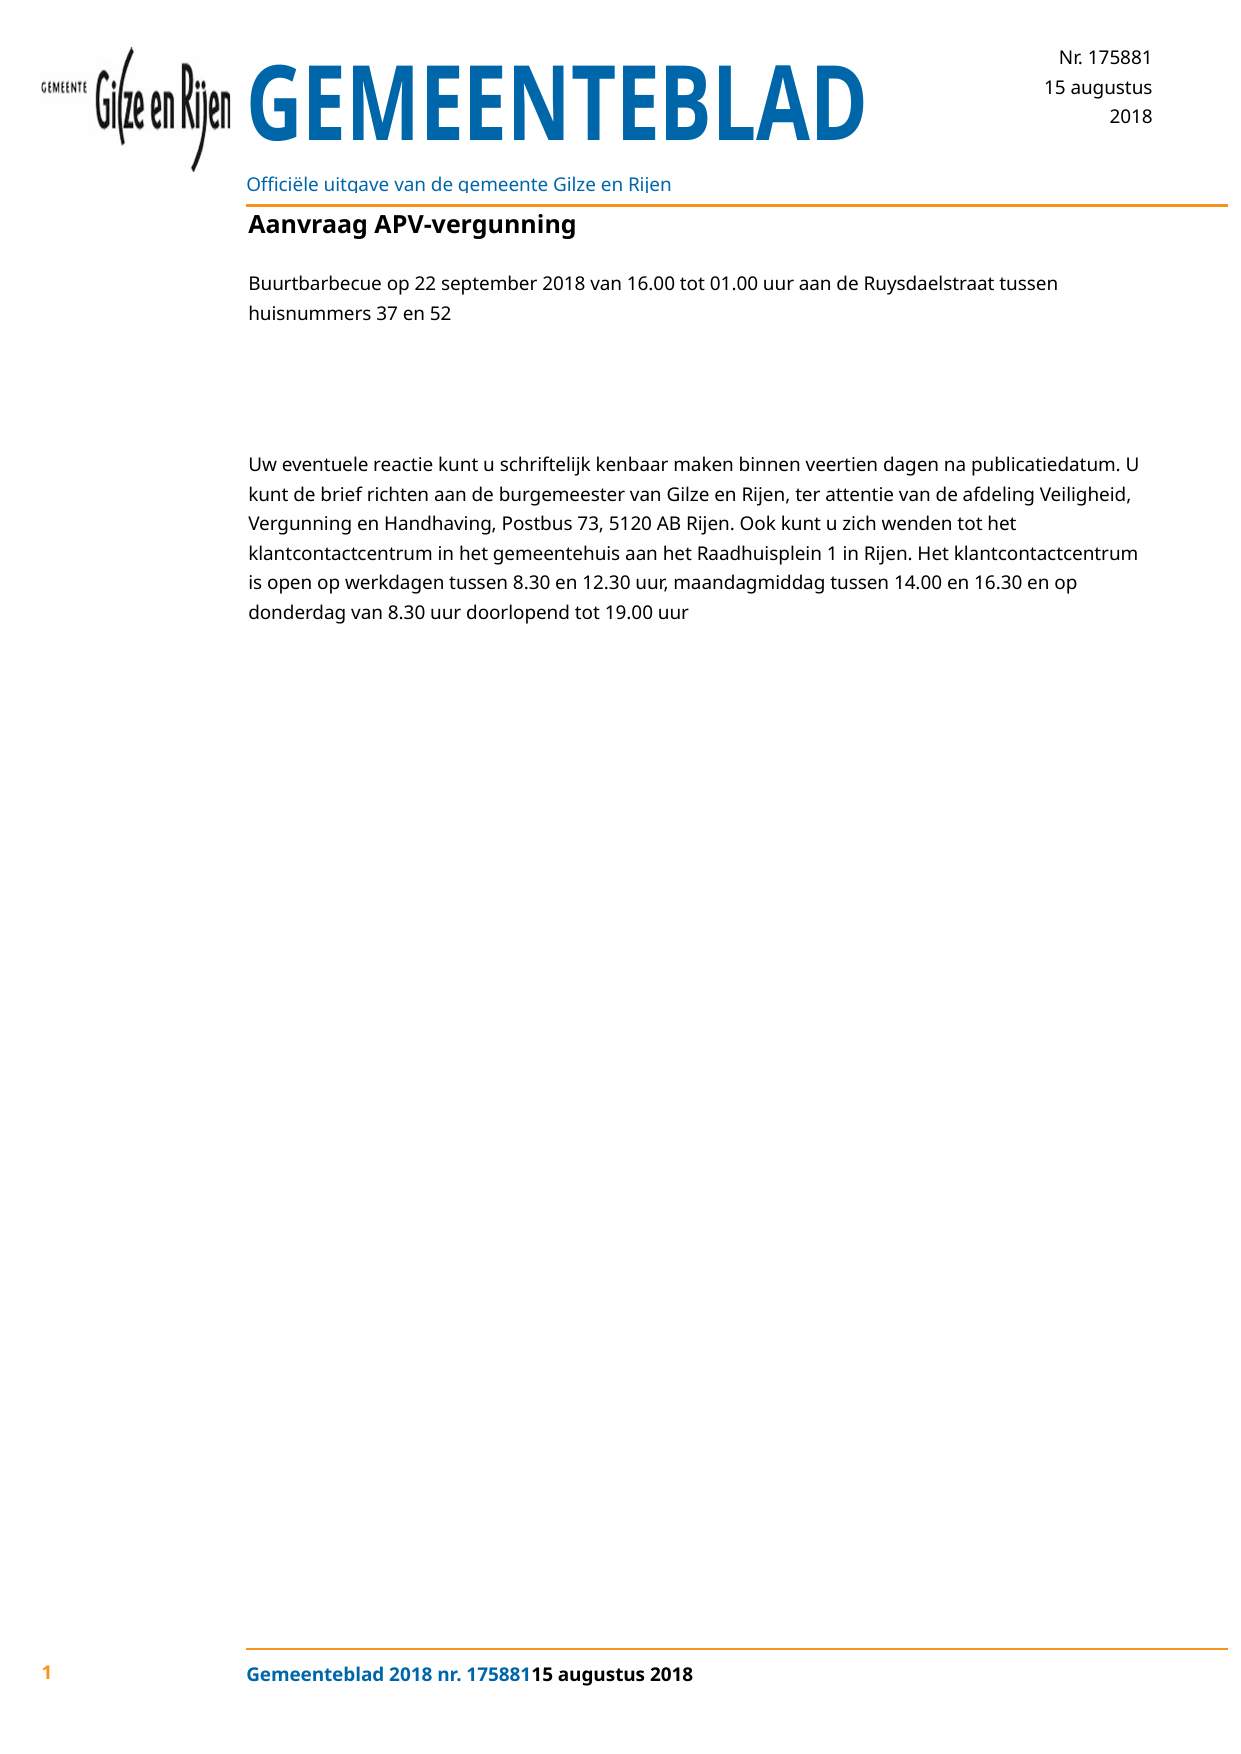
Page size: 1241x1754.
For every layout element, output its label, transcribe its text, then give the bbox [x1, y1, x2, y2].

text Buurtbarbecue op 22 september 2018 van 16.00 tot 01.00 uur aan de Ruysdaelstraat tussen huisnummers 37 en 52 [248, 270, 1152, 326]
picture [41, 47, 231, 172]
text Aanvraag APV-vergunning [248, 207, 1152, 241]
text Uw eventuele reactie kunt u schriftelijk kenbaar maken binnen veertien dagen na publicatiedatum. U kunt de brief richten aan de burgemeester van Gilze en Rijen, ter attentie van de afdeling Veiligheid, Vergunning en Handhaving, Postbus 73, 5120 AB Rijen. Ook kunt u zich wenden tot het klantcontactcentrum in het gemeentehuis aan het Raadhuisplein 1 in Rijen. Het klantcontactcentrum is open op werkdagen tussen 8.30 en 12.30 uur, maandagmiddag tussen 14.00 en 16.30 en op donderdag van 8.30 uur doorlopend tot 19.00 uur [248, 451, 1152, 625]
